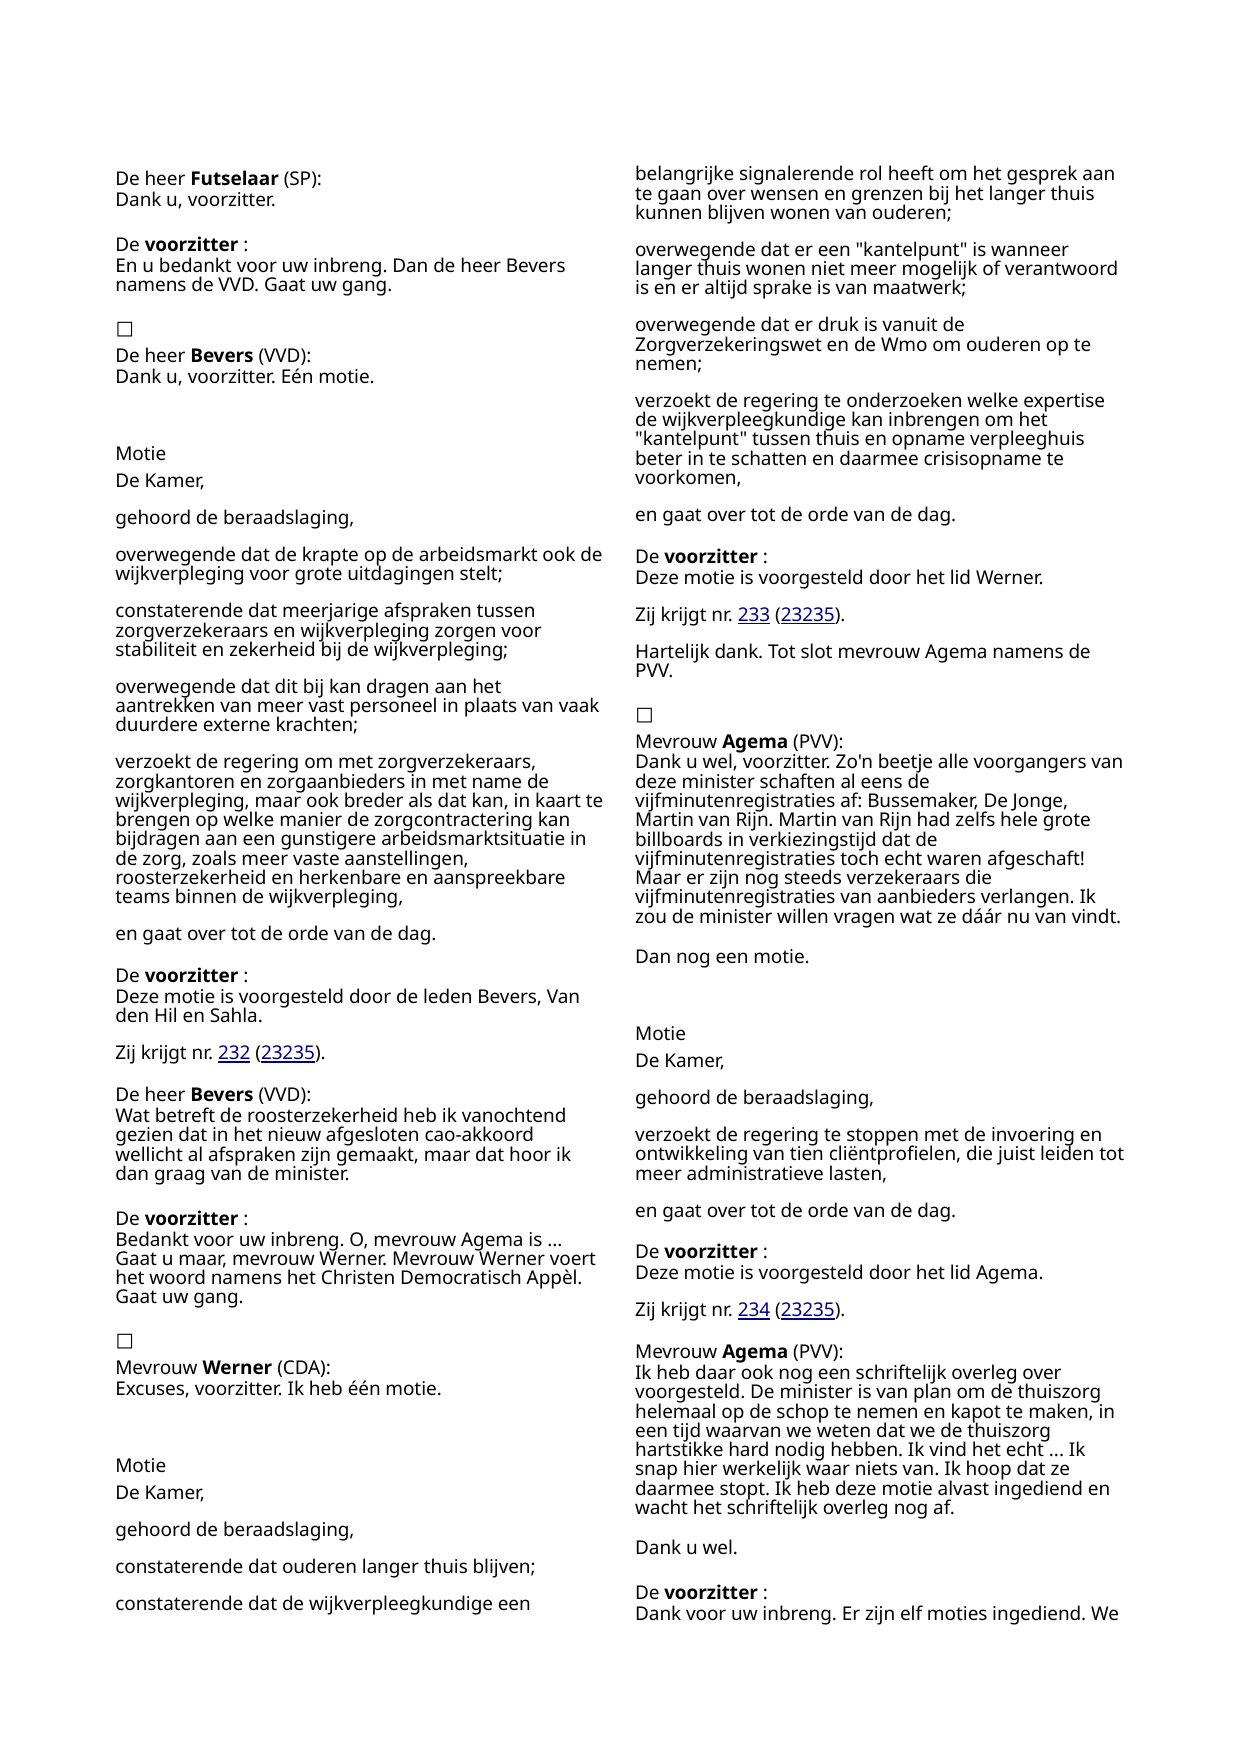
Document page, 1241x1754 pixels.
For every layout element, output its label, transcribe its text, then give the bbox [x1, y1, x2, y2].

text De voorzitter : [635, 543, 1125, 569]
text En u bedankt voor uw inbreng. Dan de heer Bevers namens de VVD. Gaat uw gang. [115, 257, 605, 295]
text en gaat over tot de orde van de dag. [635, 1202, 1125, 1221]
text Dank u, voorzitter. Eén motie. [115, 368, 605, 387]
text De voorzitter : [115, 1205, 605, 1231]
text en gaat over tot de orde van de dag. [635, 506, 1125, 525]
text De voorzitter : [635, 1579, 1125, 1605]
text De Kamer, [635, 1052, 1125, 1071]
text De voorzitter : [115, 231, 605, 257]
text overwegende dat de krapte op de arbeidsmarkt ook de wijkverpleging voor grote uitdagingen stelt; [115, 546, 605, 584]
text gehoord de beraadslaging, [115, 1521, 605, 1541]
text De heer Bevers (VVD): [115, 1081, 605, 1107]
text Dank u wel, voorzitter. Zo'n beetje alle voorgangers van deze minister schaften al eens de vijfminutenregistraties af: Bussemaker, De Jonge, Martin van Rijn. Martin van Rijn had zelfs hele grote billboards in verkiezingstijd dat de vijfminutenregistraties toch echt waren afgeschaft! Maar er zijn nog steeds verzekeraars die vijfminutenregistraties van aanbieders verlangen. Ik zou de minister willen vragen wat ze dáár nu van vindt. [635, 753, 1125, 927]
text Dank u wel. [635, 1539, 1125, 1558]
text Zij krijgt nr. 233 (23235). [635, 606, 1125, 625]
text De Kamer, [115, 472, 605, 491]
text verzoekt de regering te stoppen met de invoering en ontwikkeling van tien cliëntprofielen, die juist leiden tot meer administratieve lasten, [635, 1126, 1125, 1184]
text Zij krijgt nr. 232 (23235). [115, 1044, 605, 1063]
text De heer Futselaar (SP): [115, 165, 605, 191]
text Hartelijk dank. Tot slot mevrouw Agema namens de PVV. [635, 643, 1125, 681]
text Ik heb daar ook nog een schriftelijk overleg over voorgesteld. De minister is van plan om de thuiszorg helemaal op de schop te nemen en kapot te maken, in een tijd waarvan we weten dat we de thuiszorg hartstikke hard nodig hebben. Ik vind het echt ... Ik snap hier werkelijk waar niets van. Ik hoop dat ze daarmee stopt. Ik heb deze motie alvast ingediend en wacht het schriftelijk overleg nog af. [635, 1364, 1125, 1518]
text overwegende dat dit bij kan dragen aan het aantrekken van meer vast personeel in plaats van vaak duurdere externe krachten; [115, 678, 605, 736]
text Dan nog een motie. [635, 948, 1125, 967]
text en gaat over tot de orde van de dag. [115, 925, 605, 944]
text Dank u, voorzitter. [115, 191, 605, 210]
text verzoekt de regering om met zorgverzekeraars, zorgkantoren en zorgaanbieders in met name de wijkverpleging, maar ook breder als dat kan, in kaart te brengen op welke manier de zorgcontractering kan bijdragen aan een gunstigere arbeidsmarktsituatie in de zorg, zoals meer vaste aanstellingen, roosterzekerheid en herkenbare en aanspreekbare teams binnen de wijkverpleging, [115, 753, 605, 907]
text Deze motie is voorgesteld door het lid Werner. [635, 569, 1125, 588]
text Motie [115, 1453, 605, 1478]
text belangrijke signalerende rol heeft om het gesprek aan te gaan over wensen en grenzen bij het langer thuis kunnen blijven wonen van ouderen; [635, 165, 1125, 223]
text Wat betreft de roosterzekerheid heb ik vanochtend gezien dat in het nieuw afgesloten cao-akkoord wellicht al afspraken zijn gemaakt, maar dat hoor ik dan graag van de minister. [115, 1107, 605, 1184]
text Bedankt voor uw inbreng. O, mevrouw Agema is ... Gaat u maar, mevrouw Werner. Mevrouw Werner voert het woord namens het Christen Democratisch Appèl. Gaat uw gang. [115, 1231, 605, 1308]
text ⬜ [635, 702, 1125, 728]
text overwegende dat er druk is vanuit de Zorgverzekeringswet en de Wmo om ouderen op te nemen; [635, 316, 1125, 374]
text constaterende dat meerjarige afspraken tussen zorgverzekeraars en wijkverpleging zorgen voor stabiliteit en zekerheid bij de wijkverpleging; [115, 602, 605, 660]
text Excuses, voorzitter. Ik heb één motie. [115, 1380, 605, 1399]
text gehoord de beraadslaging, [115, 509, 605, 528]
text De voorzitter : [115, 962, 605, 988]
text constaterende dat ouderen langer thuis blijven; [115, 1558, 605, 1578]
text verzoekt de regering te onderzoeken welke expertise de wijkverpleegkundige kan inbrengen om het "kantelpunt" tussen thuis en opname verpleeghuis beter in te schatten en daarmee crisisopname te voorkomen, [635, 392, 1125, 488]
text Deze motie is voorgesteld door het lid Agema. [635, 1264, 1125, 1283]
text Mevrouw Agema (PVV): [635, 1338, 1125, 1364]
text De voorzitter : [635, 1238, 1125, 1264]
text gehoord de beraadslaging, [635, 1089, 1125, 1108]
text Mevrouw Agema (PVV): [635, 728, 1125, 753]
text Deze motie is voorgesteld door de leden Bevers, Van den Hil en Sahla. [115, 988, 605, 1026]
text ⬜ [115, 316, 605, 342]
text overwegende dat er een "kantelpunt" is wanneer langer thuis wonen niet meer mogelijk of verantwoord is en er altijd sprake is van maatwerk; [635, 241, 1125, 299]
text Dank voor uw inbreng. Er zijn elf moties ingediend. We [635, 1605, 1125, 1624]
text De heer Bevers (VVD): [115, 342, 605, 368]
text Motie [635, 1020, 1125, 1046]
text Mevrouw Werner (CDA): [115, 1354, 605, 1380]
text De Kamer, [115, 1484, 605, 1504]
text ⬜ [115, 1328, 605, 1354]
text Zij krijgt nr. 234 (23235). [635, 1301, 1125, 1321]
text Motie [115, 440, 605, 466]
text constaterende dat de wijkverpleegkundige een [115, 1595, 605, 1614]
